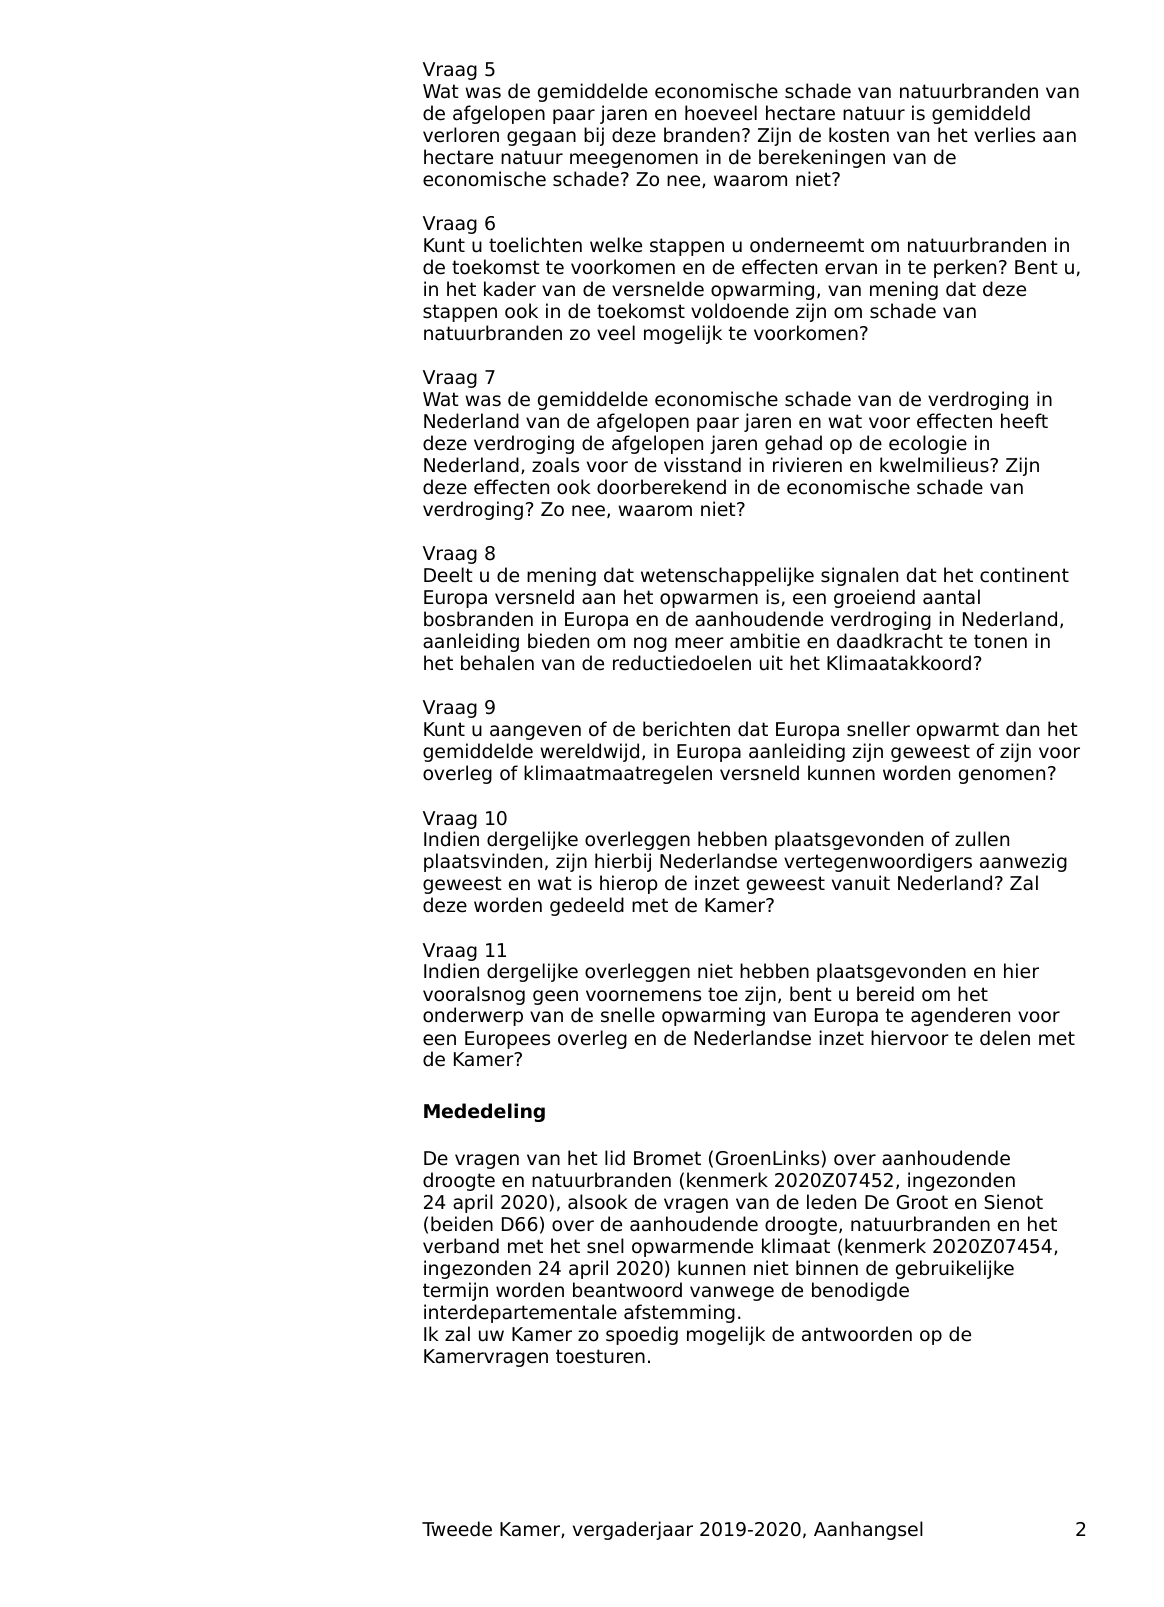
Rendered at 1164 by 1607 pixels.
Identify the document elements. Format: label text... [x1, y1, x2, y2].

text Vraag 9 [422, 697, 1087, 719]
text Wat was de gemiddelde economische schade van de verdroging in Nederland van de afgelopen paar jaren en wat voor effecten heeft deze verdroging de afgelopen jaren gehad op de ecologie in Nederland, zoals voor de visstand in rivieren en kwelmilieus? Zijn deze effecten ook doorberekend in de economische schade van verdroging? Zo nee, waarom niet? [422, 389, 1087, 521]
text Wat was de gemiddelde economische schade van natuurbranden van de afgelopen paar jaren en hoeveel hectare natuur is gemiddeld verloren gegaan bij deze branden? Zijn de kosten van het verlies aan hectare natuur meegenomen in de berekeningen van de economische schade? Zo nee, waarom niet? [422, 81, 1087, 191]
text Vraag 11 [422, 939, 1087, 961]
text Indien dergelijke overleggen niet hebben plaatsgevonden en hier vooralsnog geen voornemens toe zijn, bent u bereid om het onderwerp van de snelle opwarming van Europa te agenderen voor een Europees overleg en de Nederlandse inzet hiervoor te delen met de Kamer? [422, 961, 1087, 1071]
text Vraag 7 [422, 367, 1087, 389]
text Vraag 6 [422, 213, 1087, 235]
text Vraag 8 [422, 543, 1087, 565]
text Deelt u de mening dat wetenschappelijke signalen dat het continent Europa versneld aan het opwarmen is, een groeiend aantal bosbranden in Europa en de aanhoudende verdroging in Nederland, aanleiding bieden om nog meer ambitie en daadkracht te tonen in het behalen van de reductiedoelen uit het Klimaatakkoord? [422, 565, 1087, 675]
text Vraag 5 [422, 59, 1087, 81]
text Vraag 10 [422, 807, 1087, 829]
text Kunt u aangeven of de berichten dat Europa sneller opwarmt dan het gemiddelde wereldwijd, in Europa aanleiding zijn geweest of zijn voor overleg of klimaatmaatregelen versneld kunnen worden genomen? [422, 719, 1087, 785]
subtitle Mededeling [422, 1101, 1087, 1123]
text De vragen van het lid Bromet (GroenLinks) over aanhoudende droogte en natuurbranden (kenmerk 2020Z07452, ingezonden 24 april 2020), alsook de vragen van de leden De Groot en Sienot (beiden D66) over de aanhoudende droogte, natuurbranden en het verband met het snel opwarmende klimaat (kenmerk 2020Z07454, ingezonden 24 april 2020) kunnen niet binnen de gebruikelijke termijn worden beantwoord vanwege de benodigde interdepartementale afstemming. [422, 1148, 1087, 1324]
text Indien dergelijke overleggen hebben plaatsgevonden of zullen plaatsvinden, zijn hierbij Nederlandse vertegenwoordigers aanwezig geweest en wat is hierop de inzet geweest vanuit Nederland? Zal deze worden gedeeld met de Kamer? [422, 829, 1087, 917]
text Kunt u toelichten welke stappen u onderneemt om natuurbranden in de toekomst te voorkomen en de effecten ervan in te perken? Bent u, in het kader van de versnelde opwarming, van mening dat deze stappen ook in de toekomst voldoende zijn om schade van natuurbranden zo veel mogelijk te voorkomen? [422, 235, 1087, 345]
text Ik zal uw Kamer zo spoedig mogelijk de antwoorden op de Kamervragen toesturen. [422, 1324, 1087, 1368]
